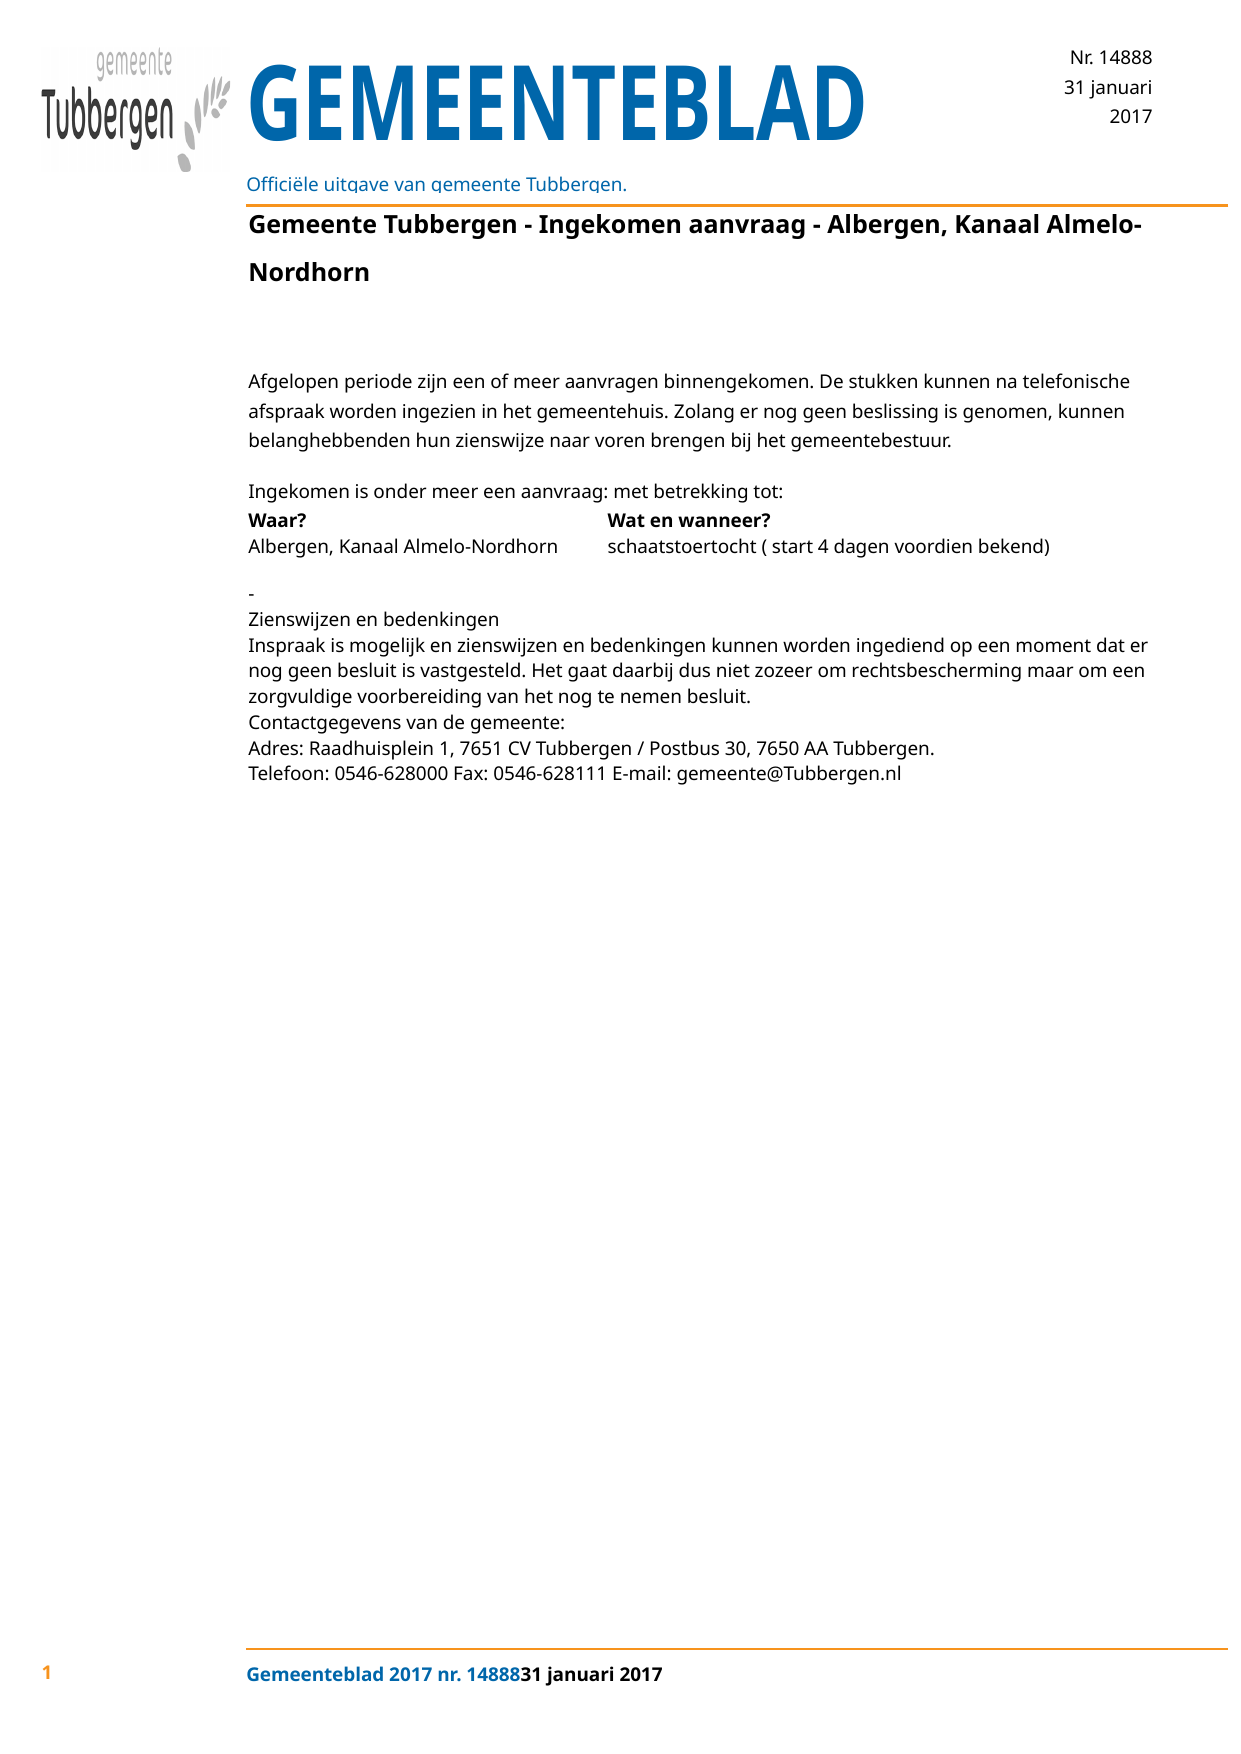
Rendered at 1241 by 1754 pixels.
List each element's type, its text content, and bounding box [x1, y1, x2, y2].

text Contactgegevens van de gemeente: [248, 709, 1152, 735]
text - [248, 581, 1152, 606]
text Zienswijzen en bedenkingen [248, 606, 1152, 632]
text Inspraak is mogelijk en zienswijzen en bedenkingen kunnen worden ingediend op een moment dat er nog geen besluit is vastgesteld. Het gaat daarbij dus niet zozeer om rechtsbescherming maar om een zorgvuldige voorbereiding van het nog te nemen besluit. [248, 632, 1152, 709]
text Adres: Raadhuisplein 1, 7651 CV Tubbergen / Postbus 30, 7650 AA Tubbergen. [248, 735, 1152, 761]
text Afgelopen periode zijn een of meer aanvragen binnengekomen. De stukken kunnen na telefonische afspraak worden ingezien in het gemeentehuis. Zolang er nog geen beslissing is genomen, kunnen belanghebbenden hun zienswijze naar voren brengen bij het gemeentebestuur. [248, 368, 1152, 453]
table_header Waar? [248, 508, 607, 533]
picture [41, 47, 231, 172]
text Gemeente Tubbergen - Ingekomen aanvraag - Albergen, Kanaal Almelo-Nordhorn [248, 207, 1152, 288]
table_cell Albergen, Kanaal Almelo-Nordhorn [248, 533, 607, 559]
text Telefoon: 0546-628000 Fax: 0546-628111 E-mail: gemeente@Tubbergen.nl [248, 761, 1152, 786]
table_header Wat en wanneer? [608, 508, 1152, 533]
text Ingekomen is onder meer een aanvraag: met betrekking tot: [248, 478, 1152, 504]
table_cell schaatstoertocht ( start 4 dagen voordien bekend) [608, 533, 1152, 559]
